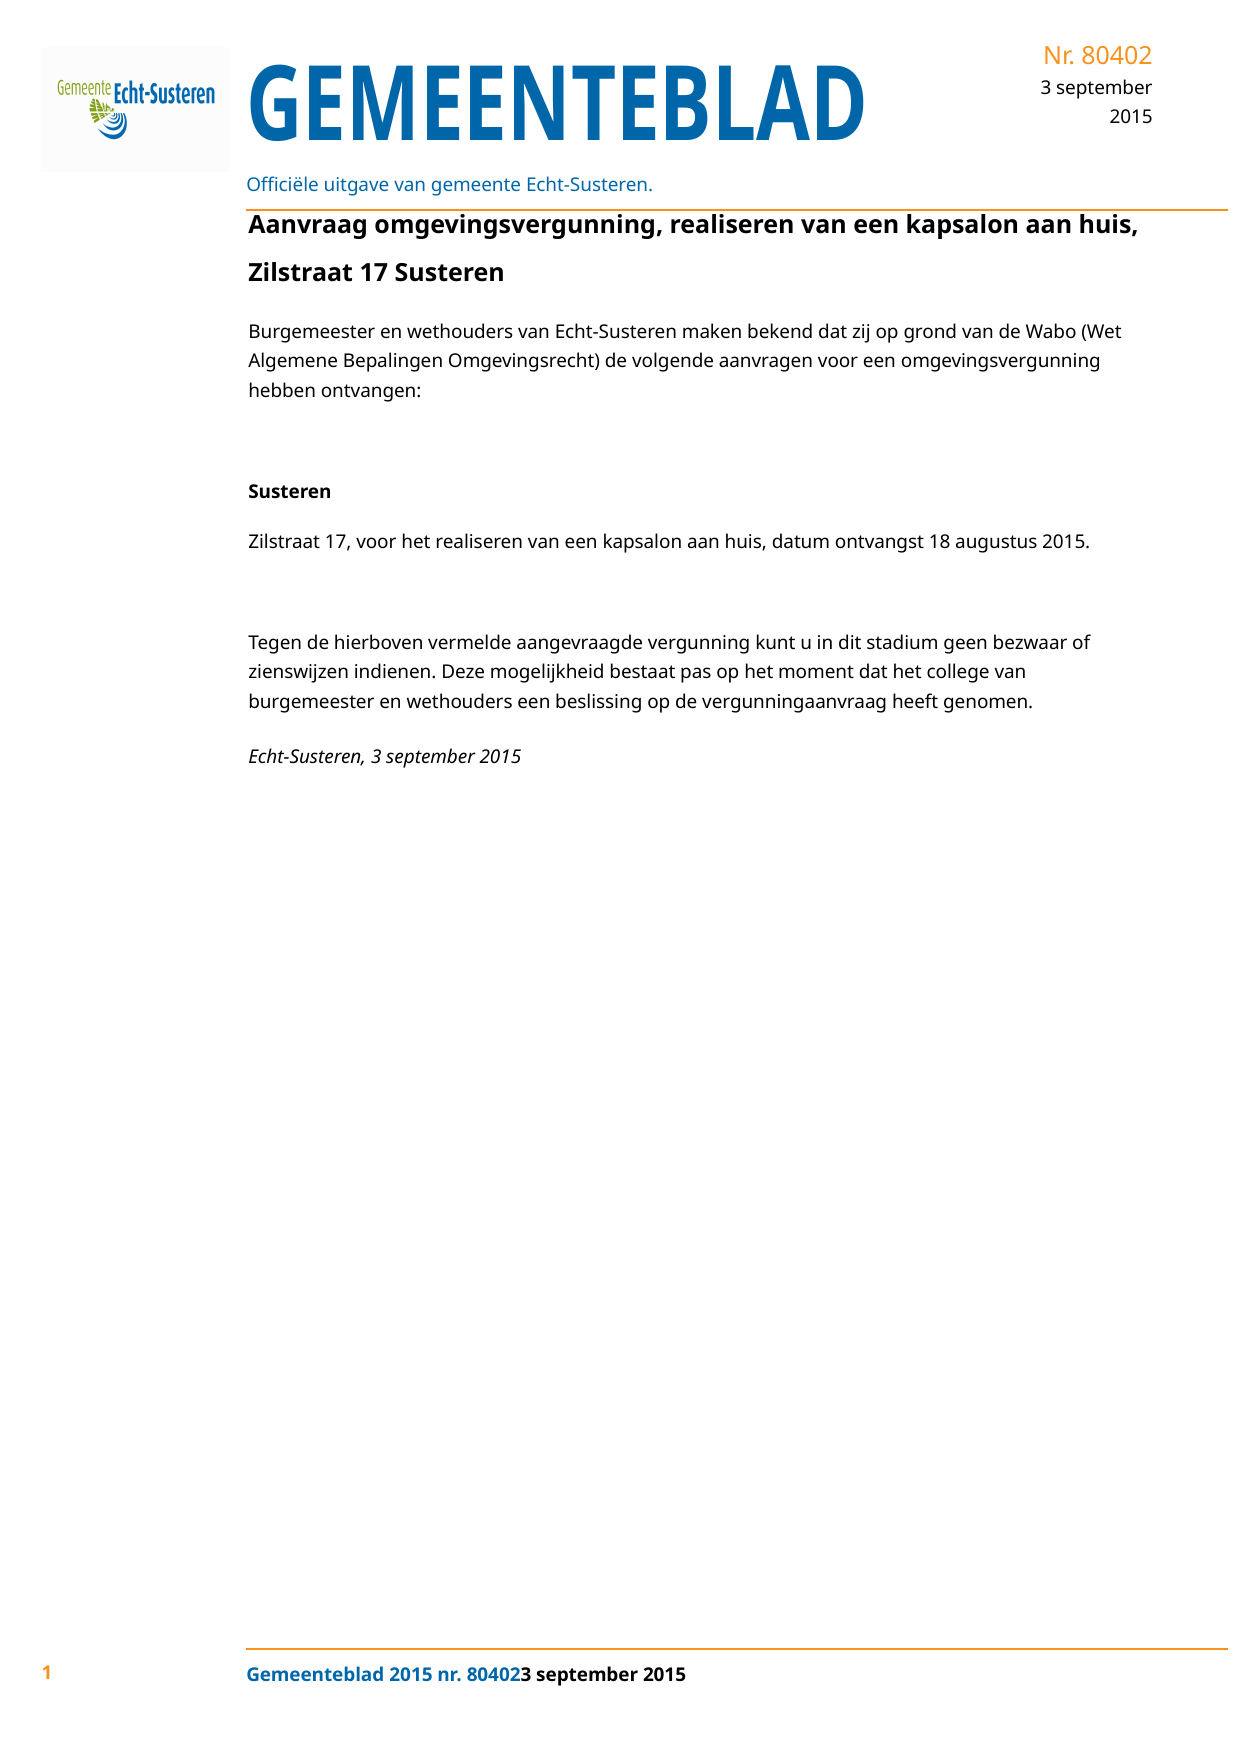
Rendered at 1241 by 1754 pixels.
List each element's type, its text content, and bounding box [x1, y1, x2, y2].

text Echt-Susteren, 3 september 2015 [248, 744, 1152, 769]
text Susteren [248, 478, 1152, 504]
picture [41, 47, 231, 172]
text Aanvraag omgevingsvergunning, realiseren van een kapsalon aan huis, Zilstraat 17 Susteren [248, 211, 1152, 288]
text Burgemeester en wethouders van Echt-Susteren maken bekend dat zij op grond van de Wabo (Wet Algemene Bepalingen Omgevingsrecht) de volgende aanvragen voor een omgevingsvergunning hebben ontvangen: [248, 318, 1152, 403]
text Tegen de hierboven vermelde aangevraagde vergunning kunt u in dit stadium geen bezwaar of zienswijzen indienen. Deze mogelijkheid bestaat pas op het moment dat het college van burgemeester en wethouders een beslissing op de vergunningaanvraag heeft genomen. [248, 629, 1152, 714]
text Zilstraat 17, voor het realiseren van een kapsalon aan huis, datum ontvangst 18 augustus 2015. [248, 528, 1152, 554]
